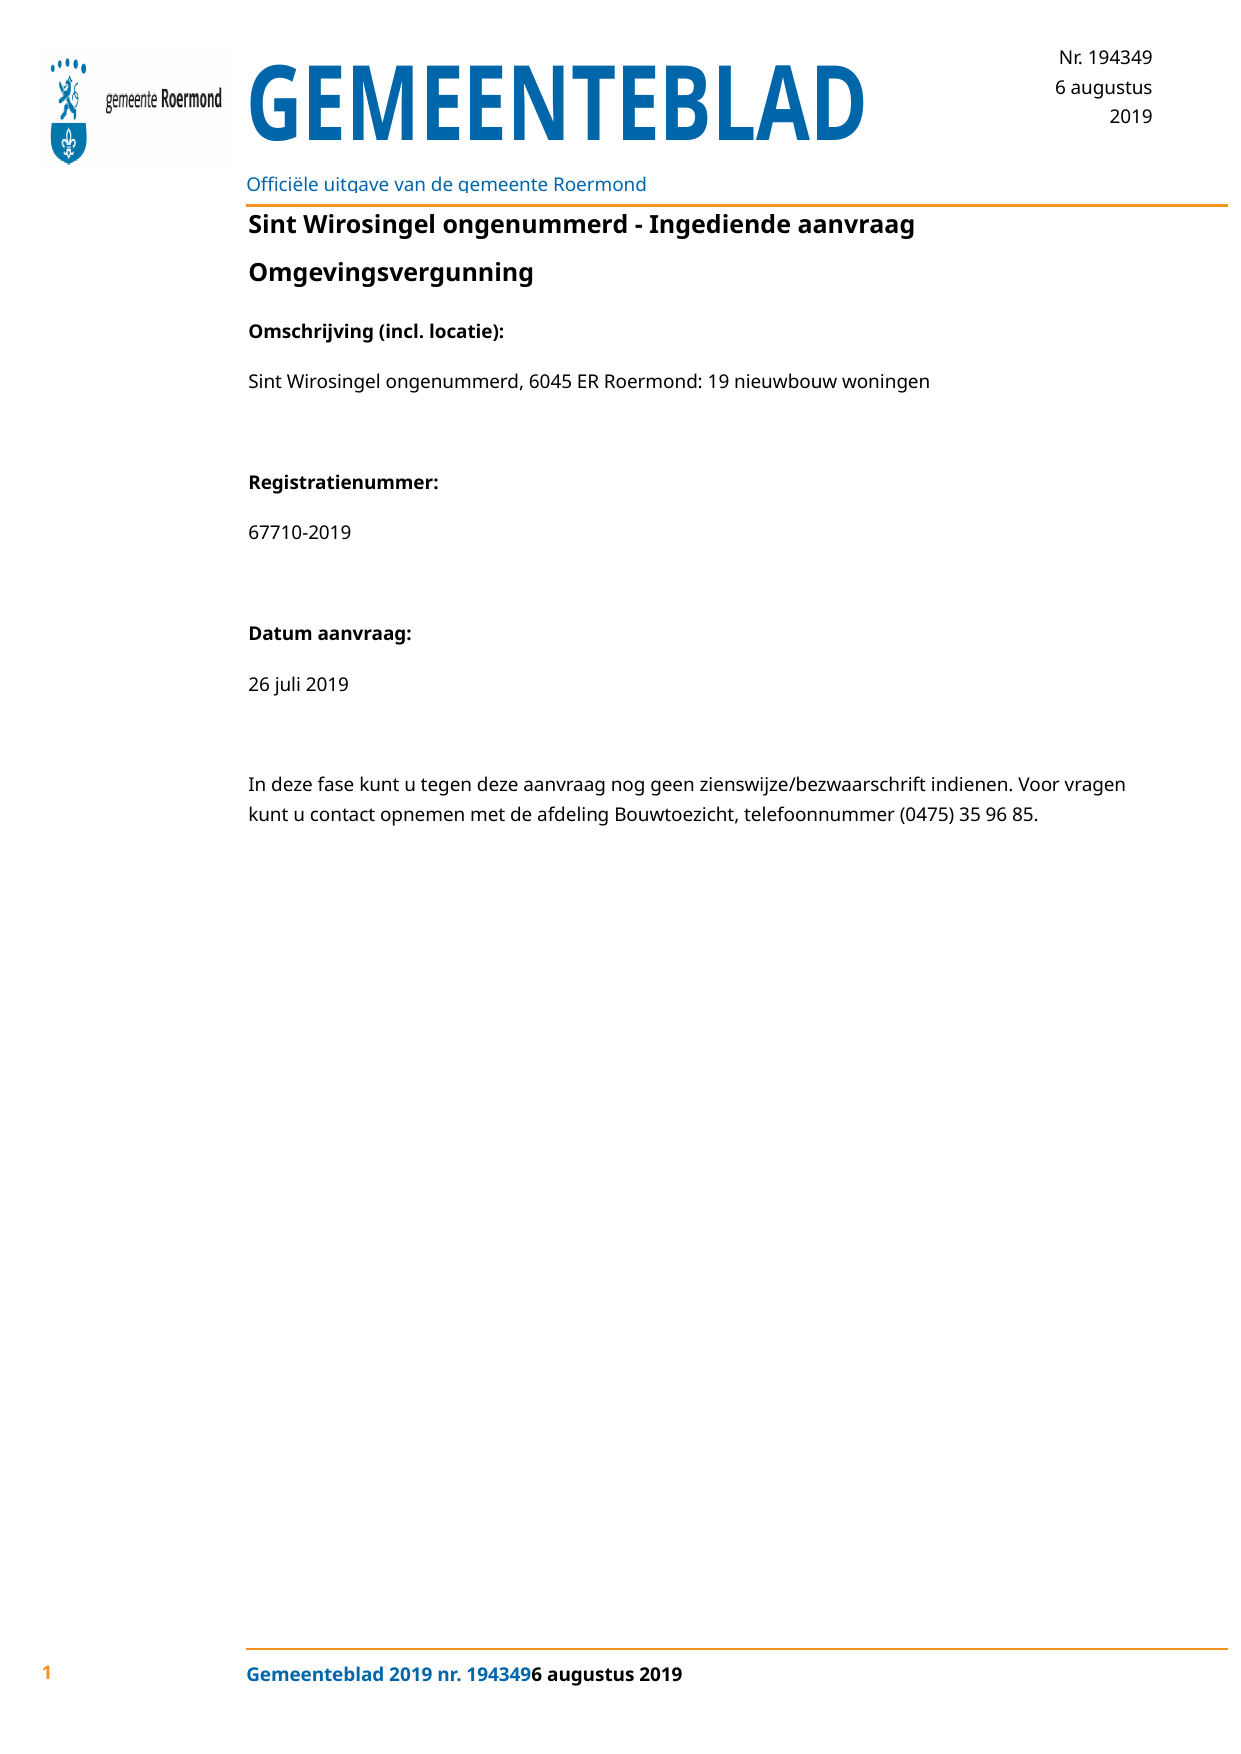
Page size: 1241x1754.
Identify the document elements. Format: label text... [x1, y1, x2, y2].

text 26 juli 2019 [248, 671, 1152, 697]
text In deze fase kunt u tegen deze aanvraag nog geen zienswijze/bezwaarschrift indienen. Voor vragen kunt u contact opnemen met de afdeling Bouwtoezicht, telefoonnummer (0475) 35 96 85. [248, 772, 1152, 827]
text Sint Wirosingel ongenummerd - Ingediende aanvraag Omgevingsvergunning [248, 207, 1152, 288]
text Registratienummer: [248, 469, 1152, 495]
picture [41, 47, 231, 172]
text Sint Wirosingel ongenummerd, 6045 ER Roermond: 19 nieuwbouw woningen [248, 368, 1152, 394]
text Omschrijving (incl. locatie): [248, 318, 1152, 344]
text 67710-2019 [248, 519, 1152, 545]
text Datum aanvraag: [248, 620, 1152, 646]
